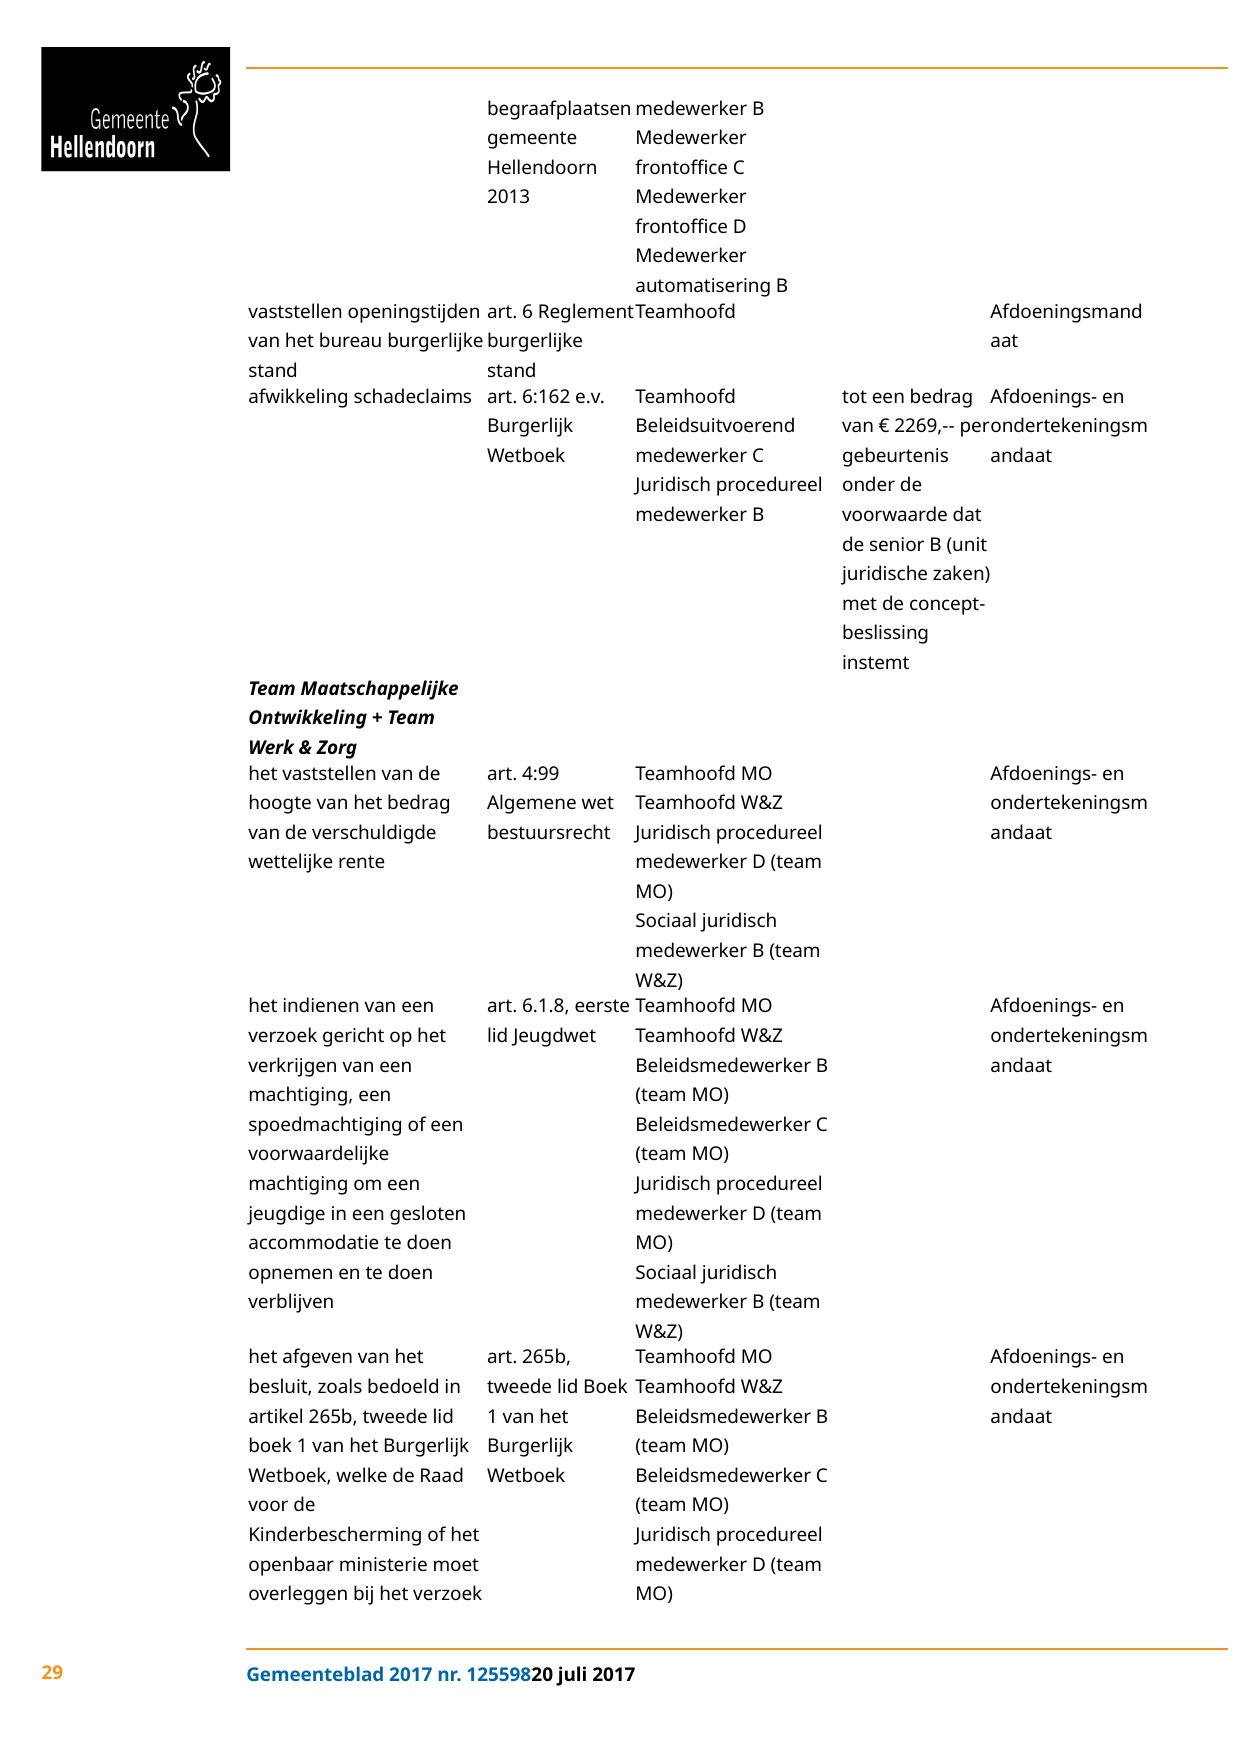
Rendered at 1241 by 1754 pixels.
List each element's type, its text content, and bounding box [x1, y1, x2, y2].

table_cell [842, 298, 990, 383]
table_cell Teamhoofd MO Teamhoofd W&Z Beleidsmedewerker B (team MO) Beleidsmedewerker C (team MO) Juridisch procedureel medewerker D (team MO) Sociaal juridisch medewerker B (team W&Z) [635, 993, 842, 1344]
table_cell medewerker B Medewerker frontoffice C Medewerker frontoffice D Medewerker automatisering B [635, 95, 842, 298]
table_cell art. 4:99 Algemene wet bestuursrecht [487, 760, 635, 993]
table_cell [990, 95, 1152, 298]
table_cell Teamhoofd [635, 298, 842, 383]
table_cell [990, 675, 1152, 760]
table_cell art. 6.1.8, eerste lid Jeugdwet [487, 993, 635, 1344]
table_cell tot een bedrag van € 2269,-- per gebeurtenis onder de voorwaarde dat de senior B (unit juridische zaken) met de concept-beslissing instemt [842, 383, 990, 675]
table_cell [487, 675, 635, 760]
table_cell Teamhoofd MO Teamhoofd W&Z Beleidsmedewerker B (team MO) Beleidsmedewerker C (team MO) Juridisch procedureel medewerker D (team MO) [635, 1344, 842, 1606]
table_cell Afdoenings- en ondertekeningsmandaat [990, 383, 1152, 675]
table_cell Afdoeningsmandaat [990, 298, 1152, 383]
table_cell [635, 675, 842, 760]
table_cell het afgeven van het besluit, zoals bedoeld in artikel 265b, tweede lid boek 1 van het Burgerlijk Wetboek, welke de Raad voor de Kinderbescherming of het openbaar ministerie moet overleggen bij het verzoek [248, 1344, 487, 1606]
table_cell art. 6:162 e.v. Burgerlijk Wetboek [487, 383, 635, 675]
table_cell art. 6 Reglement burgerlijke stand [487, 298, 635, 383]
table_cell [842, 1344, 990, 1606]
table_cell Afdoenings- en ondertekeningsmandaat [990, 1344, 1152, 1606]
table_cell Afdoenings- en ondertekeningsmandaat [990, 993, 1152, 1344]
table_cell art. 265b, tweede lid Boek 1 van het Burgerlijk Wetboek [487, 1344, 635, 1606]
table_cell [842, 760, 990, 993]
table_cell Afdoenings- en ondertekeningsmandaat [990, 760, 1152, 993]
table_cell [842, 993, 990, 1344]
table_cell [842, 675, 990, 760]
table_cell begraafplaatsen gemeente Hellendoorn 2013 [487, 95, 635, 298]
table_cell het indienen van een verzoek gericht op het verkrijgen van een machtiging, een spoedmachtiging of een voorwaardelijke machtiging om een jeugdige in een gesloten accommodatie te doen opnemen en te doen verblijven [248, 993, 487, 1344]
table_cell Teamhoofd MO Teamhoofd W&Z Juridisch procedureel medewerker D (team MO) Sociaal juridisch medewerker B (team W&Z) [635, 760, 842, 993]
table_cell Teamhoofd Beleidsuitvoerend medewerker C Juridisch procedureel medewerker B [635, 383, 842, 675]
table_cell het vaststellen van de hoogte van het bedrag van de verschuldigde wettelijke rente [248, 760, 487, 993]
table_cell vaststellen openingstijden van het bureau burgerlijke stand [248, 298, 487, 383]
table_cell Team Maatschappelijke Ontwikkeling + Team Werk & Zorg [248, 675, 487, 760]
table_cell [842, 95, 990, 298]
table_cell afwikkeling schadeclaims [248, 383, 487, 675]
picture [41, 47, 231, 172]
table_cell [248, 95, 487, 298]
